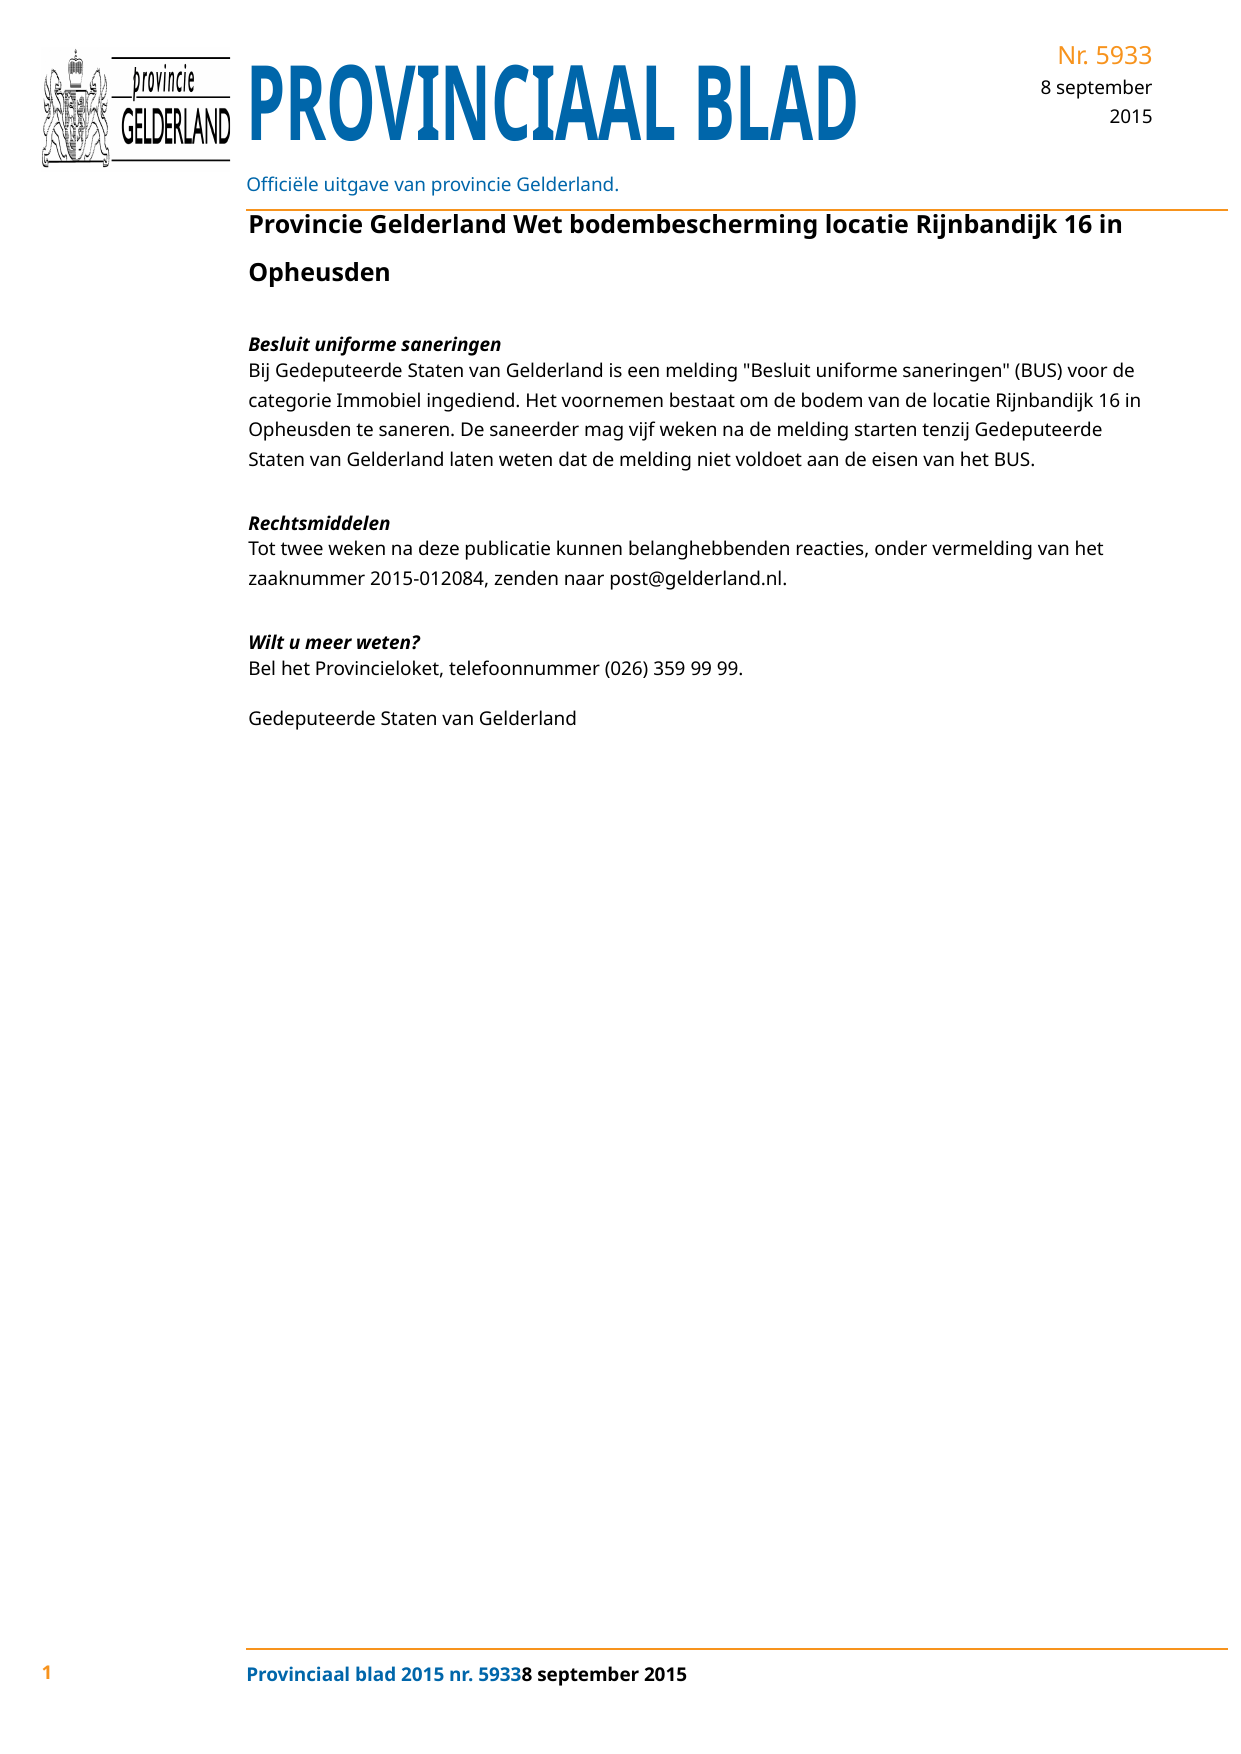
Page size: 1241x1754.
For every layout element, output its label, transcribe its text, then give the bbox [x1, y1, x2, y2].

text Provincie Gelderland Wet bodembescherming locatie Rijnbandijk 16 in Opheusden [248, 211, 1152, 288]
text Rechtsmiddelen [248, 510, 1152, 536]
text Wilt u meer weten? [248, 629, 1152, 655]
text Tot twee weken na deze publicatie kunnen belanghebbenden reacties, onder vermelding van het zaaknummer 2015-012084, zenden naar post@gelderland.nl. [248, 536, 1152, 591]
text Bel het Provincieloket, telefoonnummer (026) 359 99 99. [248, 655, 1152, 681]
text Gedeputeerde Staten van Gelderland [248, 705, 1152, 731]
picture [41, 47, 231, 172]
text Besluit uniforme saneringen [248, 331, 1152, 357]
text Bij Gedeputeerde Staten van Gelderland is een melding "Besluit uniforme saneringen" (BUS) voor de categorie Immobiel ingediend. Het voornemen bestaat om de bodem van de locatie Rijnbandijk 16 in Opheusden te saneren. De saneerder mag vijf weken na de melding starten tenzij Gedeputeerde Staten van Gelderland laten weten dat de melding niet voldoet aan de eisen van het BUS. [248, 357, 1152, 472]
